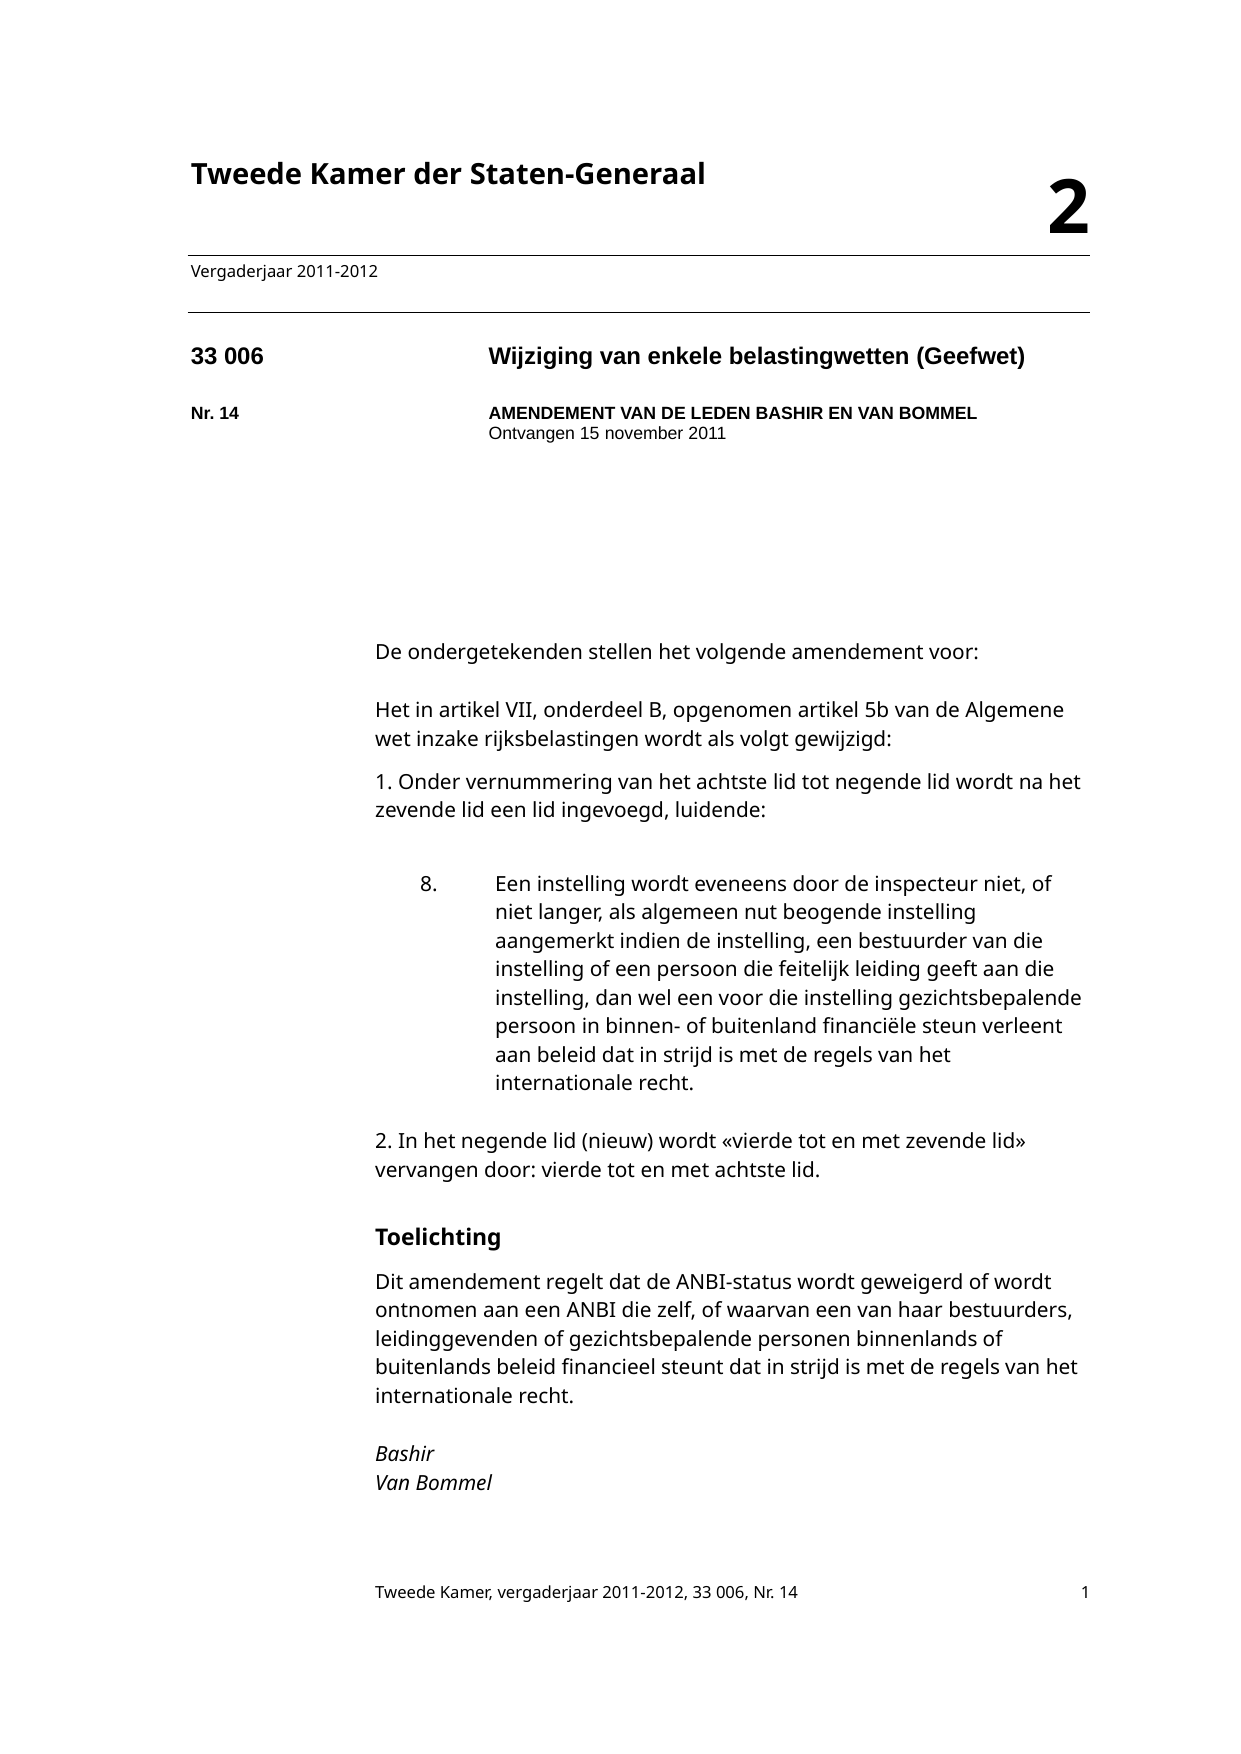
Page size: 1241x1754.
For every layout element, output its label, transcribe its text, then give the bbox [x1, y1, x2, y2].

text Bashir [375, 1439, 1090, 1468]
table_cell Nr. 14 [188, 399, 485, 518]
table_cell Vergaderjaar 2011-2012 [188, 256, 485, 312]
text 1. Onder vernummering van het achtste lid tot negende lid wordt na het zevende lid een lid ingevoegd, luidende: [375, 767, 1090, 824]
table_header 2 [910, 150, 1090, 255]
list Een instelling wordt eveneens door de inspecteur niet, of niet langer, als algemeen nut beogende instelling aangemerkt indien de instelling, een bestuurder van die instelling of een persoon die feitelijk leiding geeft aan die instelling, dan wel een voor die instelling gezichtsbepalende persoon in binnen- of buitenland financiële steun verleent aan beleid dat in strijd is met de regels van het internationale recht. [420, 869, 1090, 1097]
text 2. In het negende lid (nieuw) wordt «vierde tot en met zevende lid» vervangen door: vierde tot en met achtste lid. [375, 1127, 1090, 1183]
text Dit amendement regelt dat de ANBI-status wordt geweigerd of wordt ontnomen aan een ANBI die zelf, of waarvan een van haar bestuurders, leidinggevenden of gezichtsbepalende personen binnenlands of buitenlands beleid financieel steunt dat in strijd is met de regels van het internationale recht. [375, 1267, 1090, 1409]
table_cell 33 006 [188, 339, 485, 399]
subtitle Toelichting [375, 1221, 1090, 1252]
table_cell AMENDEMENT VAN DE LEDEN BASHIR EN VAN BOMMEL Ontvangen 15 november 2011 [485, 399, 1090, 518]
table_cell [485, 313, 1090, 339]
text De ondergetekenden stellen het volgende amendement voor: [375, 637, 1090, 665]
table_cell Wijziging van enkele belastingwetten (Geefwet) [485, 339, 1090, 399]
text Het in artikel VII, onderdeel B, opgenomen artikel 5b van de Algemene wet inzake rijksbelastingen wordt als volgt gewijzigd: [375, 695, 1090, 752]
table_cell [485, 256, 1090, 312]
text Van Bommel [375, 1468, 1090, 1496]
table_cell [188, 313, 485, 339]
table_header Tweede Kamer der Staten-Generaal [188, 150, 909, 255]
